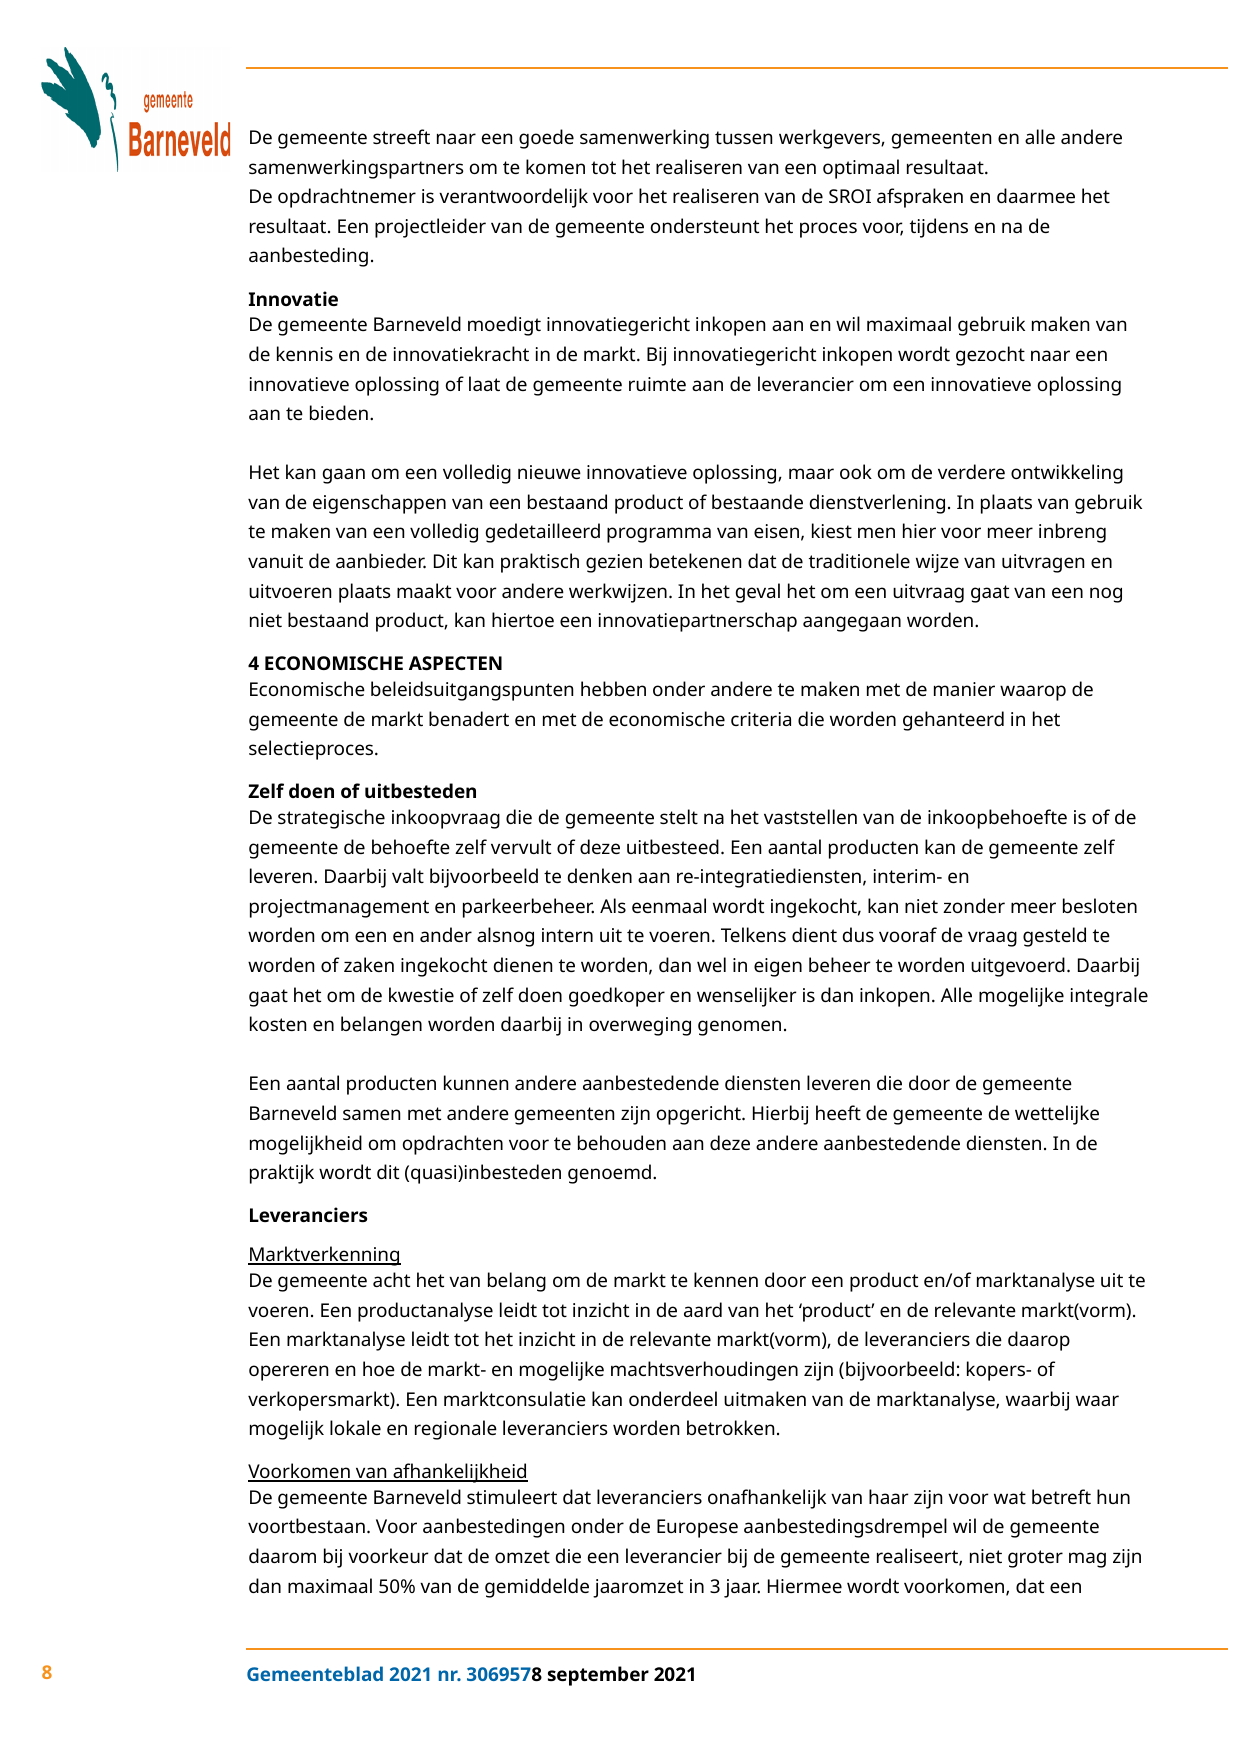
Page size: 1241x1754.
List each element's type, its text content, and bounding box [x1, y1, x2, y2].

text De strategische inkoopvraag die de gemeente stelt na het vaststellen van de inkoopbehoefte is of de gemeente de behoefte zelf vervult of deze uitbesteed. Een aantal producten kan de gemeente zelf leveren. Daarbij valt bijvoorbeeld te denken aan re-integratiediensten, interim- en projectmanagement en parkeerbeheer. Als eenmaal wordt ingekocht, kan niet zonder meer besloten worden om een en ander alsnog intern uit te voeren. Telkens dient dus vooraf de vraag gesteld te worden of zaken ingekocht dienen te worden, dan wel in eigen beheer te worden uitgevoerd. Daarbij gaat het om de kwestie of zelf doen goedkoper en wenselijker is dan inkopen. Alle mogelijke integrale kosten en belangen worden daarbij in overweging genomen. [248, 804, 1152, 1037]
picture [41, 47, 231, 172]
text Leveranciers [248, 1202, 1152, 1228]
text Voorkomen van afhankelijkheid [248, 1458, 1152, 1484]
text Economische beleidsuitgangspunten hebben onder andere te maken met de manier waarop de gemeente de markt benadert en met de economische criteria die worden gehanteerd in het selectieproces. [248, 676, 1152, 761]
text Zelf doen of uitbesteden [248, 778, 1152, 804]
text Een aantal producten kunnen andere aanbestedende diensten leveren die door de gemeente Barneveld samen met andere gemeenten zijn opgericht. Hierbij heeft de gemeente de wettelijke mogelijkheid om opdrachten voor te behouden aan deze andere aanbestedende diensten. In de praktijk wordt dit (quasi)inbesteden genoemd. [248, 1071, 1152, 1185]
text De gemeente Barneveld moedigt innovatiegericht inkopen aan en wil maximaal gebruik maken van de kennis en de innovatiekracht in de markt. Bij innovatiegericht inkopen wordt gezocht naar een innovatieve oplossing of laat de gemeente ruimte aan de leverancier om een innovatieve oplossing aan te bieden. [248, 312, 1152, 426]
text De gemeente streeft naar een goede samenwerking tussen werkgevers, gemeenten en alle andere samenwerkingspartners om te komen tot het realiseren van een optimaal resultaat. [248, 124, 1152, 180]
text Innovatie [248, 286, 1152, 312]
text Het kan gaan om een volledig nieuwe innovatieve oplossing, maar ook om de verdere ontwikkeling van de eigenschappen van een bestaand product of bestaande dienstverlening. In plaats van gebruik te maken van een volledig gedetailleerd programma van eisen, kiest men hier voor meer inbreng vanuit de aanbieder. Dit kan praktisch gezien betekenen dat de traditionele wijze van uitvragen en uitvoeren plaats maakt voor andere werkwijzen. In het geval het om een uitvraag gaat van een nog niet bestaand product, kan hiertoe een innovatiepartnerschap aangegaan worden. [248, 459, 1152, 633]
text 4 ECONOMISCHE ASPECTEN [248, 651, 1152, 676]
text Marktverkenning [248, 1242, 1152, 1267]
text De opdrachtnemer is verantwoordelijk voor het realiseren van de SROI afspraken en daarmee het resultaat. Een projectleider van de gemeente ondersteunt het proces voor, tijdens en na de aanbesteding. [248, 183, 1152, 268]
text De gemeente Barneveld stimuleert dat leveranciers onafhankelijk van haar zijn voor wat betreft hun voortbestaan. Voor aanbestedingen onder de Europese aanbestedingsdrempel wil de gemeente daarom bij voorkeur dat de omzet die een leverancier bij de gemeente realiseert, niet groter mag zijn dan maximaal 50% van de gemiddelde jaaromzet in 3 jaar. Hiermee wordt voorkomen, dat een [248, 1484, 1152, 1599]
text De gemeente acht het van belang om de markt te kennen door een product en/of marktanalyse uit te voeren. Een productanalyse leidt tot inzicht in de aard van het ‘product’ en de relevante markt(vorm). Een marktanalyse leidt tot het inzicht in de relevante markt(vorm), de leveranciers die daarop opereren en hoe de markt- en mogelijke machtsverhoudingen zijn (bijvoorbeeld: kopers- of verkopersmarkt). Een marktconsulatie kan onderdeel uitmaken van de marktanalyse, waarbij waar mogelijk lokale en regionale leveranciers worden betrokken. [248, 1267, 1152, 1441]
